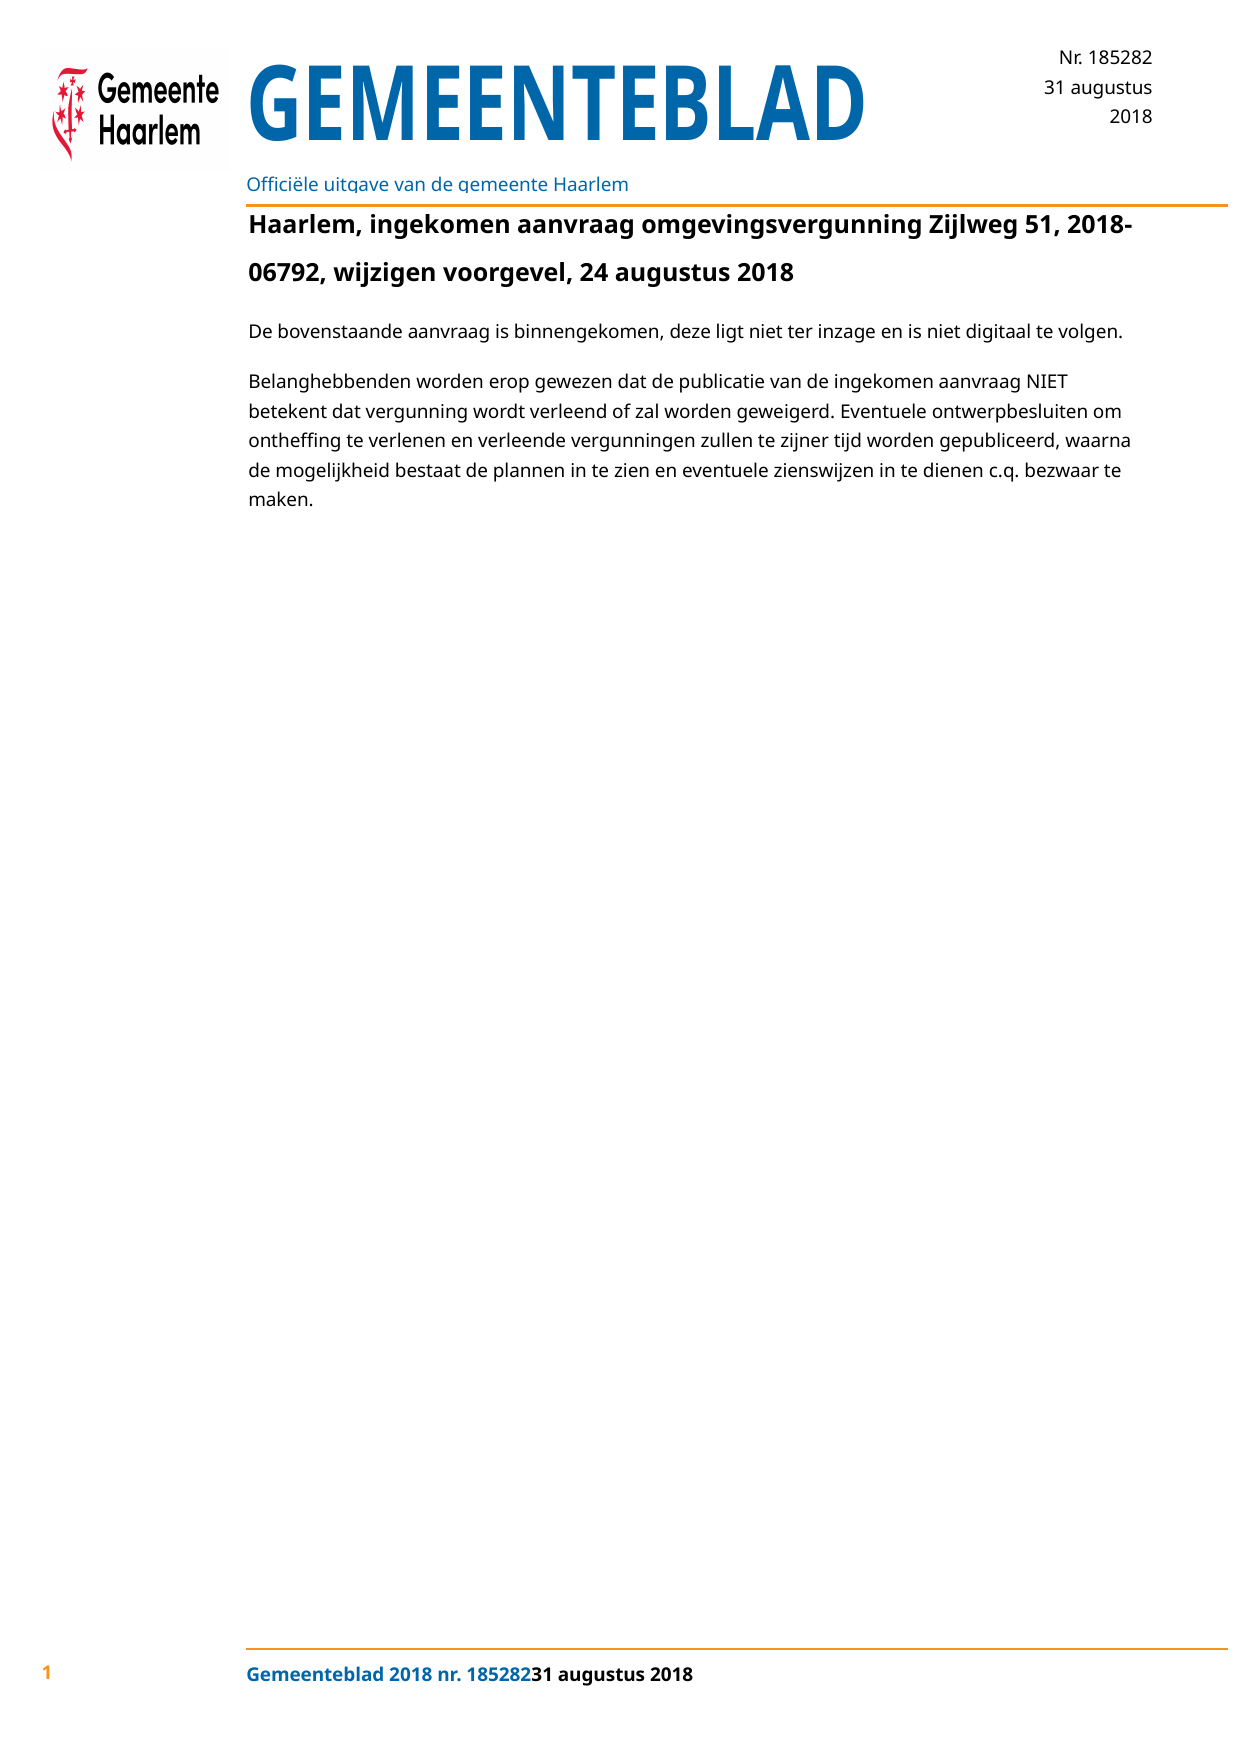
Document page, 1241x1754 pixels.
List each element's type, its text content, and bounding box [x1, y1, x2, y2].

picture [41, 47, 231, 172]
text Haarlem, ingekomen aanvraag omgevingsvergunning Zijlweg 51, 2018-06792, wijzigen voorgevel, 24 augustus 2018 [248, 207, 1152, 288]
text Belanghebbenden worden erop gewezen dat de publicatie van de ingekomen aanvraag NIET betekent dat vergunning wordt verleend of zal worden geweigerd. Eventuele ontwerpbesluiten om ontheffing te verlenen en verleende vergunningen zullen te zijner tijd worden gepubliceerd, waarna de mogelijkheid bestaat de plannen in te zien en eventuele zienswijzen in te dienen c.q. bezwaar te maken. [248, 368, 1152, 512]
text De bovenstaande aanvraag is binnengekomen, deze ligt niet ter inzage en is niet digitaal te volgen. [248, 318, 1152, 344]
